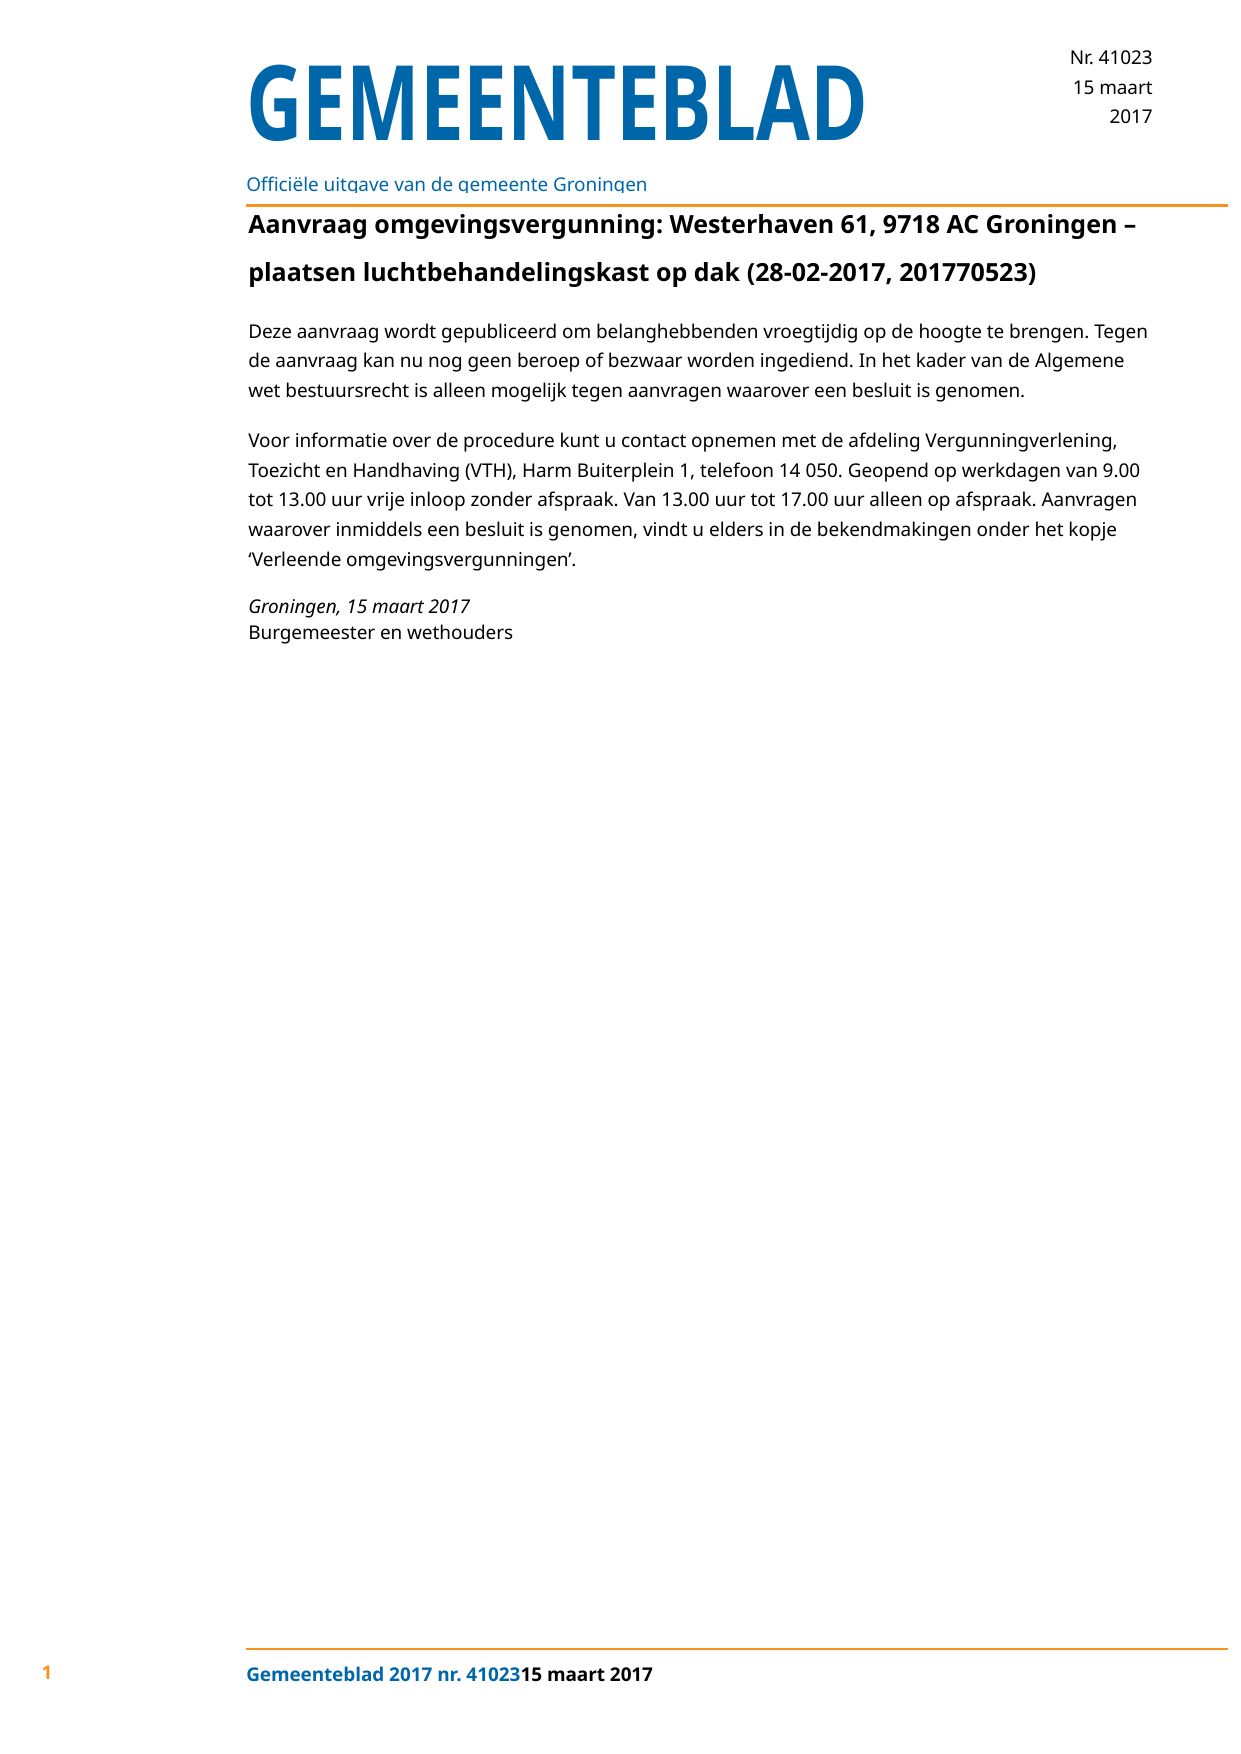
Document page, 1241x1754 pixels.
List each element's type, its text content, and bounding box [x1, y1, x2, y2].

text Voor informatie over de procedure kunt u contact opnemen met de afdeling Vergunningverlening, Toezicht en Handhaving (VTH), Harm Buiterplein 1, telefoon 14 050. Geopend op werkdagen van 9.00 tot 13.00 uur vrije inloop zonder afspraak. Van 13.00 uur tot 17.00 uur alleen op afspraak. Aanvragen waarover inmiddels een besluit is genomen, vindt u elders in de bekendmakingen onder het kopje ‘Verleende omgevingsvergunningen’. [248, 427, 1152, 572]
text Burgemeester en wethouders [248, 619, 1152, 645]
text Aanvraag omgevingsvergunning: Westerhaven 61, 9718 AC Groningen – plaatsen luchtbehandelingskast op dak (28-02-2017, 201770523) [248, 207, 1152, 288]
text Groningen, 15 maart 2017 [248, 594, 1152, 619]
text Deze aanvraag wordt gepubliceerd om belanghebbenden vroegtijdig op de hoogte te brengen. Tegen de aanvraag kan nu nog geen beroep of bezwaar worden ingediend. In het kader van de Algemene wet bestuursrecht is alleen mogelijk tegen aanvragen waarover een besluit is genomen. [248, 318, 1152, 403]
picture [41, 47, 231, 172]
